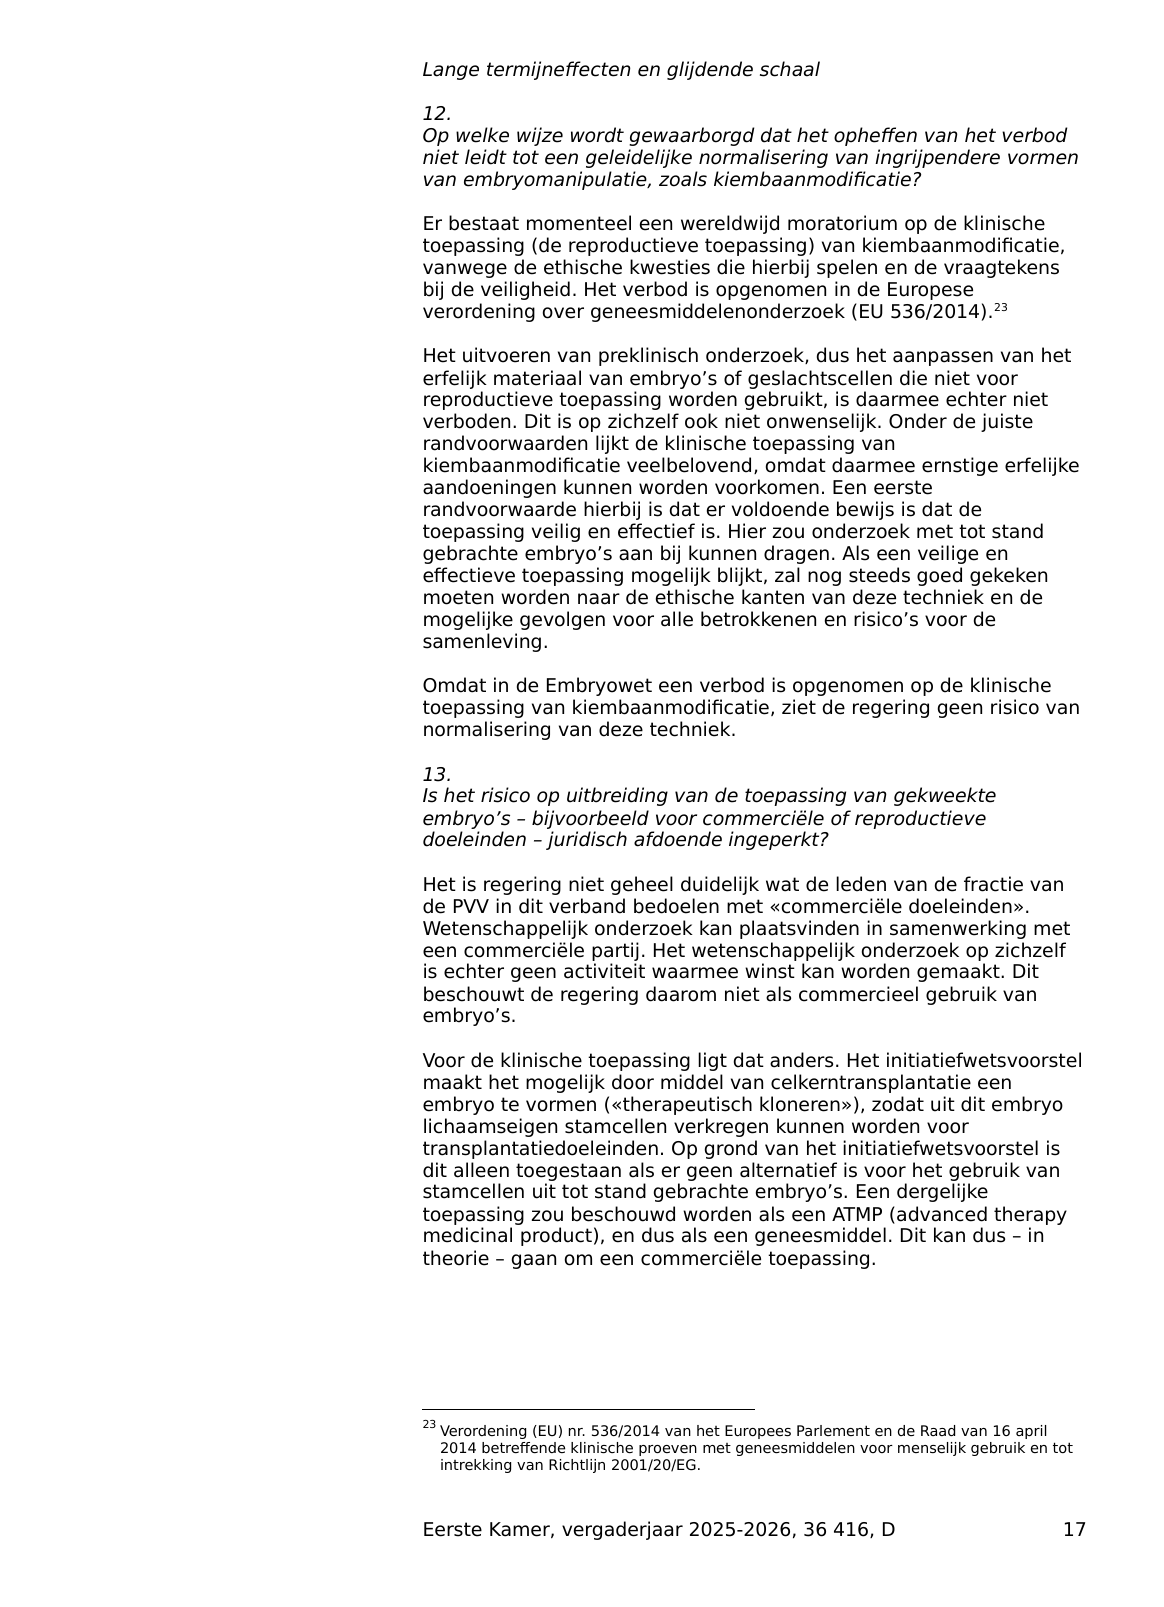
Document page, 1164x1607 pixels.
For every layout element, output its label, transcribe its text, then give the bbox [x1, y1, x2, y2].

text Het uitvoeren van preklinisch onderzoek, dus het aanpassen van het erfelijk materiaal van embryo’s of geslachtscellen die niet voor reproductieve toepassing worden gebruikt, is daarmee echter niet verboden. Dit is op zichzelf ook niet onwenselijk. Onder de juiste randvoorwaarden lijkt de klinische toepassing van kiembaanmodificatie veelbelovend, omdat daarmee ernstige erfelijke aandoeningen kunnen worden voorkomen. Een eerste randvoorwaarde hierbij is dat er voldoende bewijs is dat de toepassing veilig en effectief is. Hier zou onderzoek met tot stand gebrachte embryo’s aan bij kunnen dragen. Als een veilige en effectieve toepassing mogelijk blijkt, zal nog steeds goed gekeken moeten worden naar de ethische kanten van deze techniek en de mogelijke gevolgen voor alle betrokkenen en risico’s voor de samenleving. [422, 345, 1087, 653]
text Voor de klinische toepassing ligt dat anders. Het initiatiefwetsvoorstel maakt het mogelijk door middel van celkerntransplantatie een embryo te vormen («therapeutisch kloneren»), zodat uit dit embryo lichaamseigen stamcellen verkregen kunnen worden voor transplantatiedoeleinden. Op grond van het initiatiefwetsvoorstel is dit alleen toegestaan als er geen alternatief is voor het gebruik van stamcellen uit tot stand gebrachte embryo’s. Een dergelijke toepassing zou beschouwd worden als een ATMP (advanced therapy medicinal product), en dus als een geneesmiddel. Dit kan dus – in theorie – gaan om een commerciële toepassing. [422, 1049, 1087, 1269]
text 12. [422, 103, 1087, 125]
subtitle Lange termijneffecten en glijdende schaal [422, 59, 1087, 81]
text Op welke wijze wordt gewaarborgd dat het opheffen van het verbod niet leidt tot een geleidelijke normalisering van ingrijpendere vormen van embryomanipulatie, zoals kiembaanmodificatie? [422, 125, 1087, 191]
text Omdat in de Embryowet een verbod is opgenomen op de klinische toepassing van kiembaanmodificatie, ziet de regering geen risico van normalisering van deze techniek. [422, 675, 1087, 741]
text Is het risico op uitbreiding van de toepassing van gekweekte embryo’s – bijvoorbeeld voor commerciële of reproductieve doeleinden – juridisch afdoende ingeperkt? [422, 785, 1087, 851]
text Verordening (EU) nr. 536/2014 van het Europees Parlement en de Raad van 16 april 2014 betreffende klinische proeven met geneesmiddelen voor menselijk gebruik en tot intrekking van Richtlijn 2001/20/EG. [422, 1418, 1087, 1474]
text Het is regering niet geheel duidelijk wat de leden van de fractie van de PVV in dit verband bedoelen met «commerciële doeleinden». Wetenschappelijk onderzoek kan plaatsvinden in samenwerking met een commerciële partij. Het wetenschappelijk onderzoek op zichzelf is echter geen activiteit waarmee winst kan worden gemaakt. Dit beschouwt de regering daarom niet als commercieel gebruik van embryo’s. [422, 873, 1087, 1027]
text 13. [422, 763, 1087, 785]
text Er bestaat momenteel een wereldwijd moratorium op de klinische toepassing (de reproductieve toepassing) van kiembaanmodificatie, vanwege de ethische kwesties die hierbij spelen en de vraagtekens bij de veiligheid. Het verbod is opgenomen in de Europese verordening over geneesmiddelenonderzoek (EU 536/2014). [422, 213, 1087, 323]
